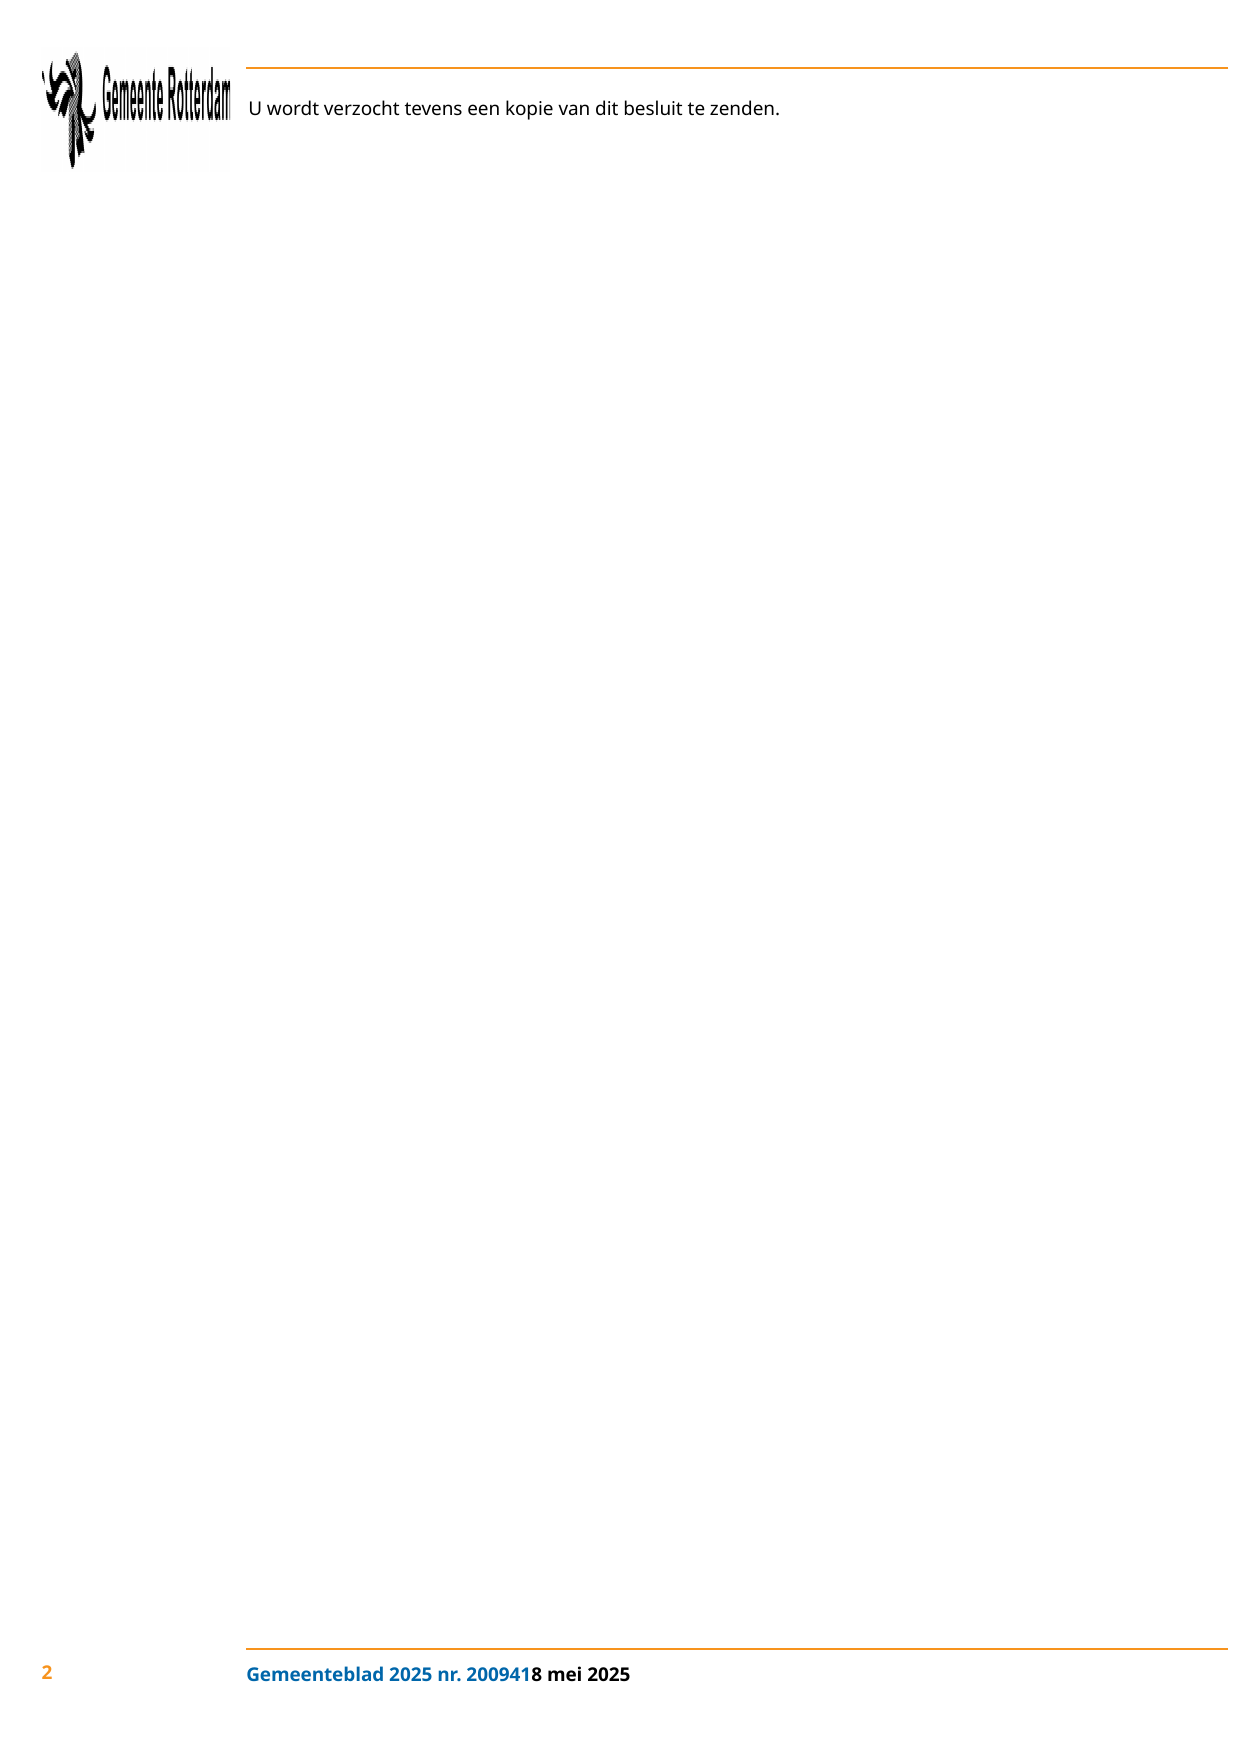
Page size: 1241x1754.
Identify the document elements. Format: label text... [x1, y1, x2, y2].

text U wordt verzocht tevens een kopie van dit besluit te zenden. [248, 95, 1152, 121]
picture [41, 47, 231, 172]
